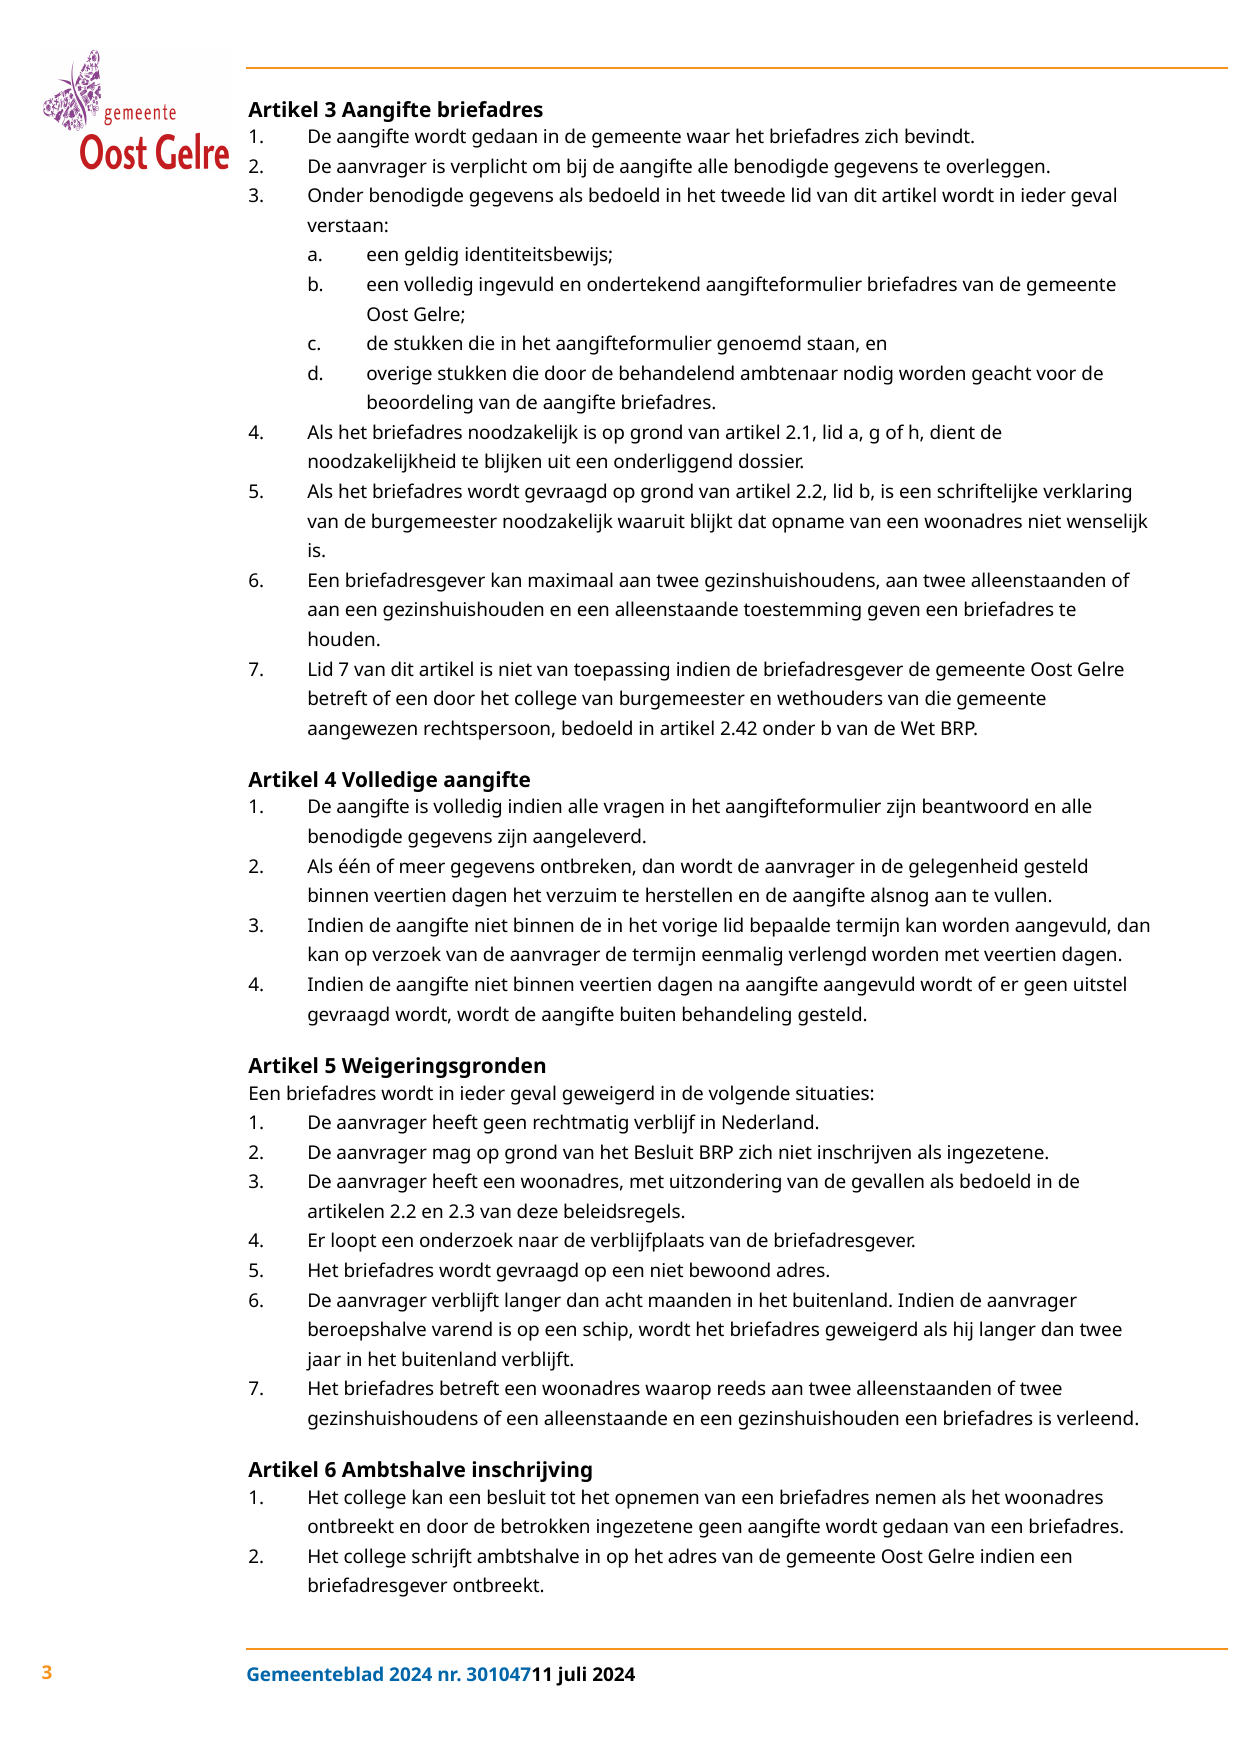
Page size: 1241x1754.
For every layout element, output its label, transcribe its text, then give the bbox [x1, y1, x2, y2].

list De aanvrager heeft een woonadres, met uitzondering van de gevallen als bedoeld in de artikelen 2.2 en 2.3 van deze beleidsregels. [248, 1168, 1152, 1224]
list Als het briefadres noodzakelijk is op grond van artikel 2.1, lid a, g of h, dient de noodzakelijkheid te blijken uit een onderliggend dossier. [248, 419, 1152, 474]
text Artikel 6 Ambtshalve inschrijving [248, 1456, 1152, 1484]
list een geldig identiteitsbewijs; [307, 242, 1152, 267]
list De aangifte is volledig indien alle vragen in het aangifteformulier zijn beantwoord en alle benodigde gegevens zijn aangeleverd. [248, 794, 1152, 849]
list Als één of meer gegevens ontbreken, dan wordt de aanvrager in de gelegenheid gesteld binnen veertien dagen het verzuim te herstellen en de aangifte alsnog aan te vullen. [248, 853, 1152, 908]
text Artikel 5 Weigeringsgronden [248, 1051, 1152, 1080]
list overige stukken die door de behandelend ambtenaar nodig worden geacht voor de beoordeling van de aangifte briefadres. [307, 360, 1152, 415]
list De aanvrager heeft geen rechtmatig verblijf in Nederland. [248, 1109, 1152, 1135]
text Artikel 3 Aangifte briefadres [248, 95, 1152, 123]
list Het briefadres betreft een woonadres waarop reeds aan twee alleenstaanden of twee gezinshuishoudens of een alleenstaande en een gezinshuishouden een briefadres is verleend. [248, 1376, 1152, 1431]
list Indien de aangifte niet binnen de in het vorige lid bepaalde termijn kan worden aangevuld, dan kan op verzoek van de aanvrager de termijn eenmalig verlengd worden met veertien dagen. [248, 912, 1152, 967]
list De aanvrager mag op grond van het Besluit BRP zich niet inschrijven als ingezetene. [248, 1139, 1152, 1164]
list Als het briefadres wordt gevraagd op grond van artikel 2.2, lid b, is een schriftelijke verklaring van de burgemeester noodzakelijk waaruit blijkt dat opname van een woonadres niet wenselijk is. [248, 478, 1152, 563]
text Artikel 4 Volledige aangifte [248, 765, 1152, 794]
list een volledig ingevuld en ondertekend aangifteformulier briefadres van de gemeente Oost Gelre; [307, 271, 1152, 326]
list De aanvrager is verplicht om bij de aangifte alle benodigde gegevens te overleggen. [248, 153, 1152, 178]
list Het briefadres wordt gevraagd op een niet bewoond adres. [248, 1257, 1152, 1283]
text Een briefadres wordt in ieder geval geweigerd in de volgende situaties: [248, 1080, 1152, 1105]
list De aangifte wordt gedaan in de gemeente waar het briefadres zich bevindt. [248, 123, 1152, 149]
list Het college schrijft ambtshalve in op het adres van de gemeente Oost Gelre indien een briefadresgever ontbreekt. [248, 1543, 1152, 1598]
list Indien de aangifte niet binnen veertien dagen na aangifte aangevuld wordt of er geen uitstel gevraagd wordt, wordt de aangifte buiten behandeling gesteld. [248, 971, 1152, 1027]
list Er loopt een onderzoek naar de verblijfplaats van de briefadresgever. [248, 1228, 1152, 1253]
list Lid 7 van dit artikel is niet van toepassing indien de briefadresgever de gemeente Oost Gelre betreft of een door het college van burgemeester en wethouders van die gemeente aangewezen rechtspersoon, bedoeld in artikel 2.42 onder b van de Wet BRP. [248, 656, 1152, 741]
list Onder benodigde gegevens als bedoeld in het tweede lid van dit artikel wordt in ieder geval verstaan: [248, 182, 1152, 238]
list Een briefadresgever kan maximaal aan twee gezinshuishoudens, aan twee alleenstaanden of aan een gezinshuishouden en een alleenstaande toestemming geven een briefadres te houden. [248, 567, 1152, 652]
picture [41, 47, 231, 172]
list Het college kan een besluit tot het opnemen van een briefadres nemen als het woonadres ontbreekt en door de betrokken ingezetene geen aangifte wordt gedaan van een briefadres. [248, 1484, 1152, 1539]
list de stukken die in het aangifteformulier genoemd staan, en [307, 330, 1152, 356]
list De aanvrager verblijft langer dan acht maanden in het buitenland. Indien de aanvrager beroepshalve varend is op een schip, wordt het briefadres geweigerd als hij langer dan twee jaar in het buitenland verblijft. [248, 1287, 1152, 1372]
